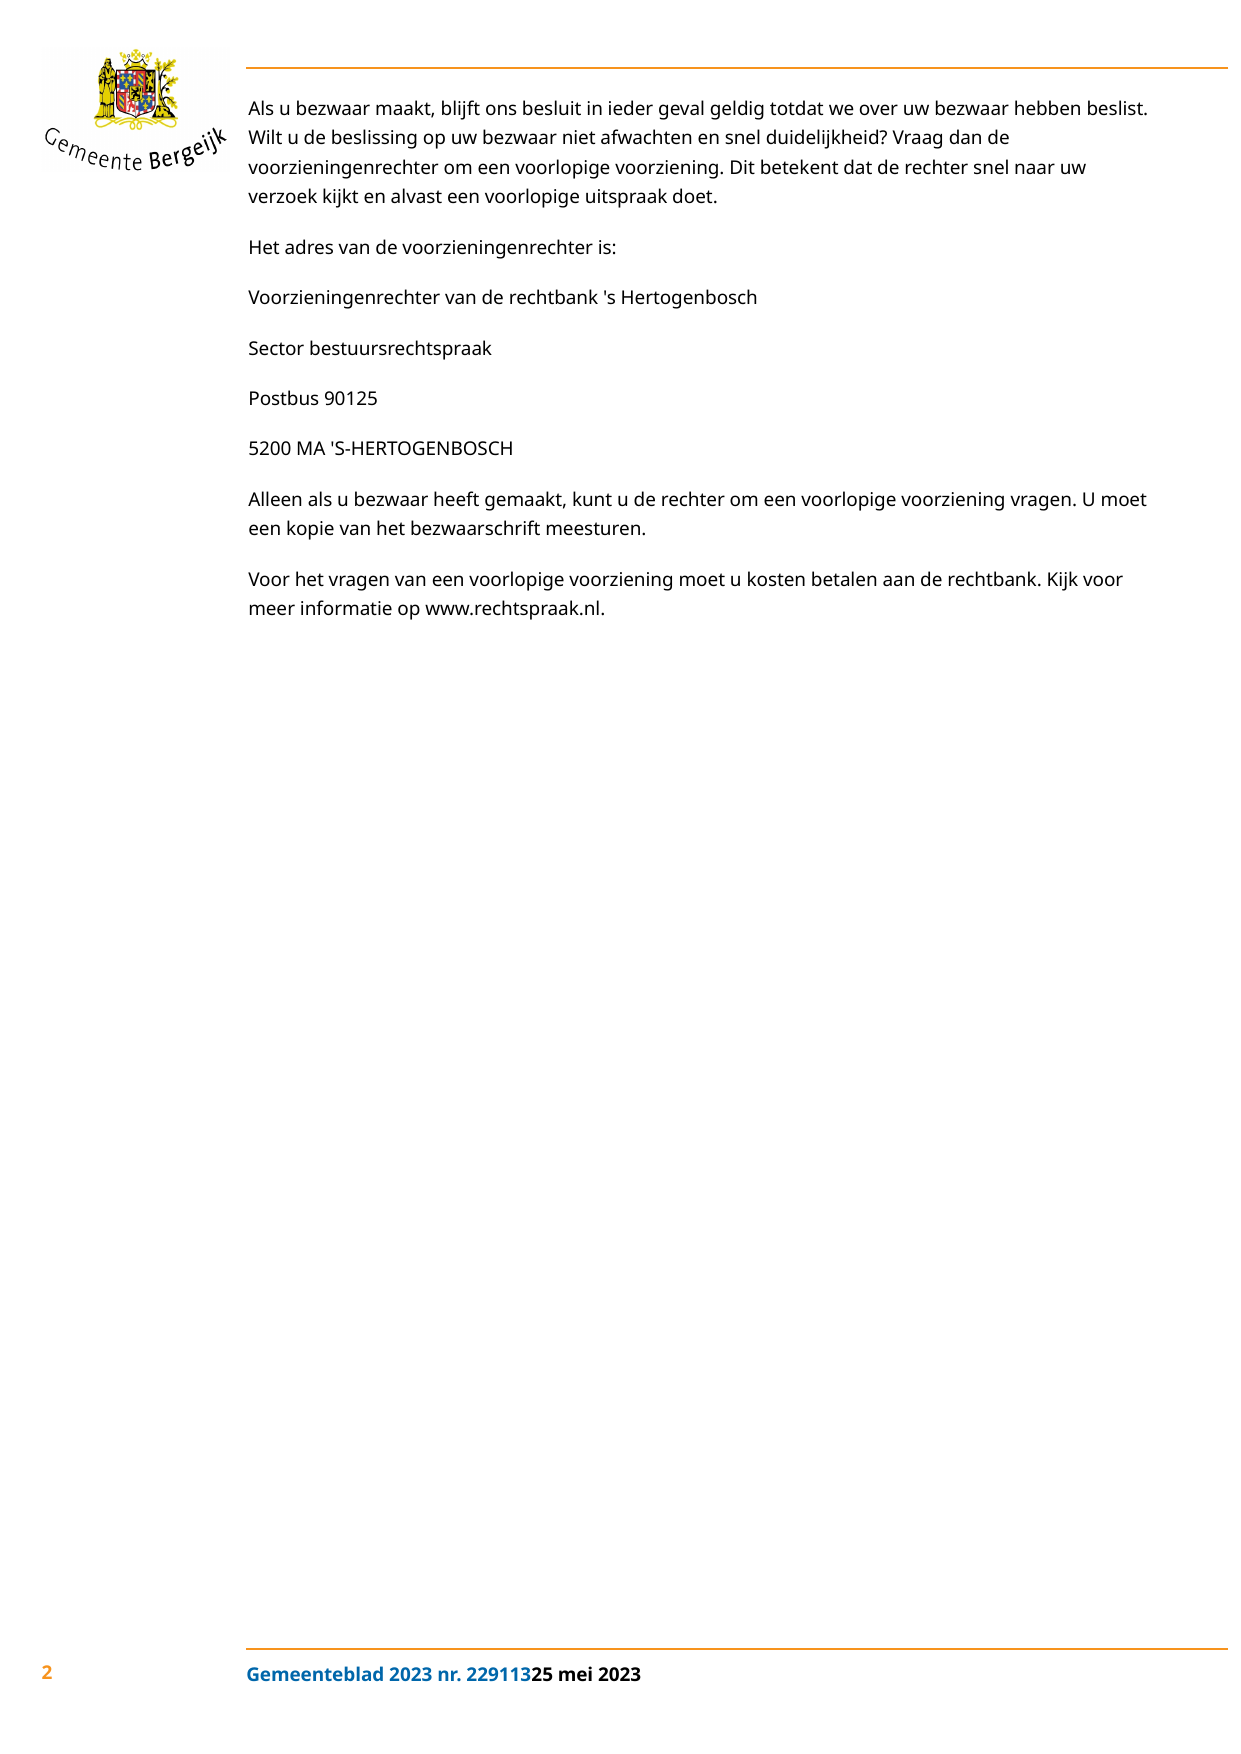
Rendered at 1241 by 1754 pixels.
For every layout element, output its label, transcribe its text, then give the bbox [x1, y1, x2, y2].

text Alleen als u bezwaar heeft gemaakt, kunt u de rechter om een voorlopige voorziening vragen. U moet een kopie van het bezwaarschrift meesturen. [248, 486, 1152, 541]
text Het adres van de voorzieningenrechter is: [248, 234, 1152, 260]
picture [41, 47, 231, 172]
text Voor het vragen van een voorlopige voorziening moet u kosten betalen aan de rechtbank. Kijk voor meer informatie op www.rechtspraak.nl. [248, 566, 1152, 621]
text Postbus 90125 [248, 385, 1152, 411]
text Sector bestuursrechtspraak [248, 335, 1152, 361]
text 5200 MA 'S-HERTOGENBOSCH [248, 436, 1152, 461]
text Als u bezwaar maakt, blijft ons besluit in ieder geval geldig totdat we over uw bezwaar hebben beslist. Wilt u de beslissing op uw bezwaar niet afwachten en snel duidelijkheid? Vraag dan de voorzieningenrechter om een voorlopige voorziening. Dit betekent dat de rechter snel naar uw verzoek kijkt en alvast een voorlopige uitspraak doet. [248, 95, 1152, 209]
text Voorzieningenrechter van de rechtbank 's Hertogenbosch [248, 284, 1152, 310]
